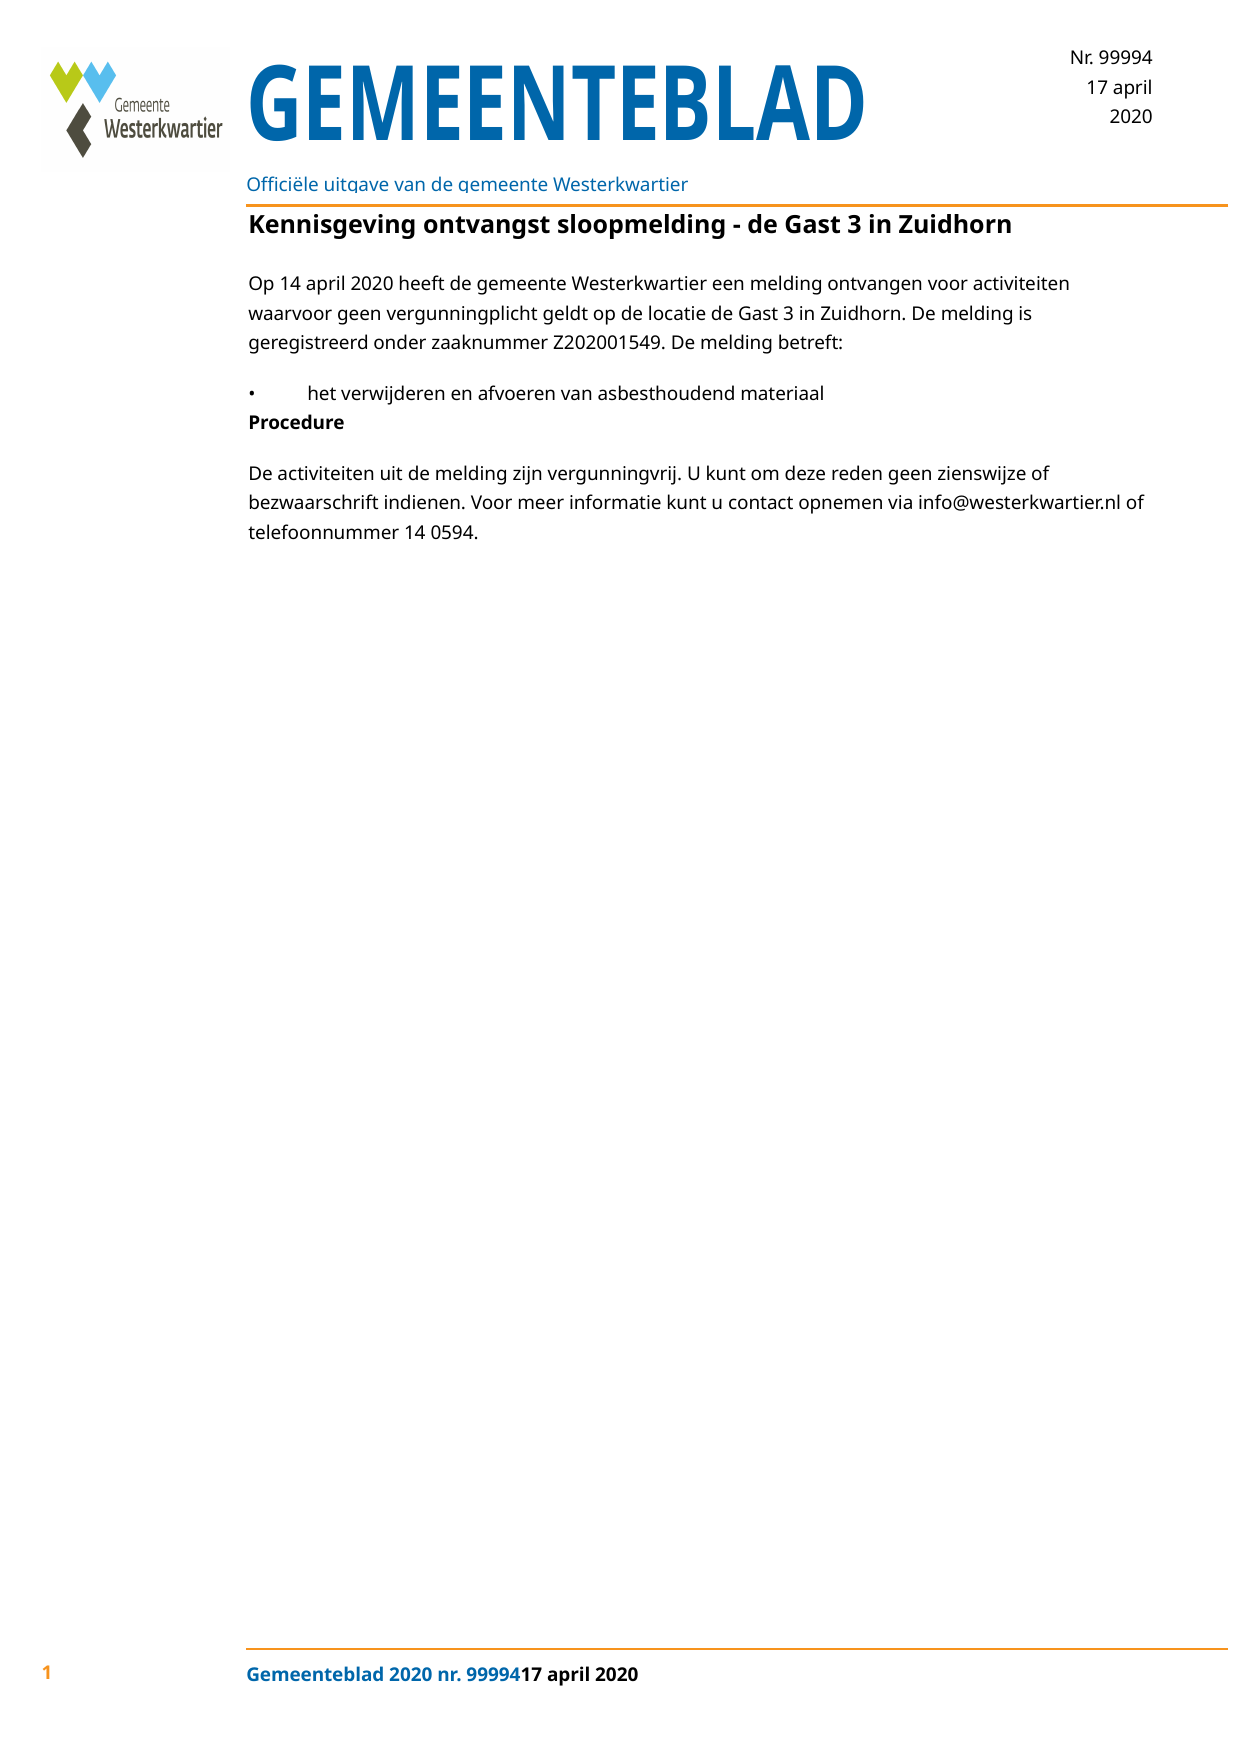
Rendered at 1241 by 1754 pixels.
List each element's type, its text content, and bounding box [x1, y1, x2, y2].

text Procedure [248, 409, 1152, 435]
text De activiteiten uit de melding zijn vergunningvrij. U kunt om deze reden geen zienswijze of bezwaarschrift indienen. Voor meer informatie kunt u contact opnemen via info@westerkwartier.nl of telefoonnummer 14 0594. [248, 460, 1152, 545]
list het verwijderen en afvoeren van asbesthoudend materiaal [248, 380, 1152, 406]
text Op 14 april 2020 heeft de gemeente Westerkwartier een melding ontvangen voor activiteiten waarvoor geen vergunningplicht geldt op de locatie de Gast 3 in Zuidhorn. De melding is geregistreerd onder zaaknummer Z202001549. De melding betreft: [248, 270, 1152, 355]
text Kennisgeving ontvangst sloopmelding - de Gast 3 in Zuidhorn [248, 207, 1152, 241]
picture [41, 47, 231, 172]
